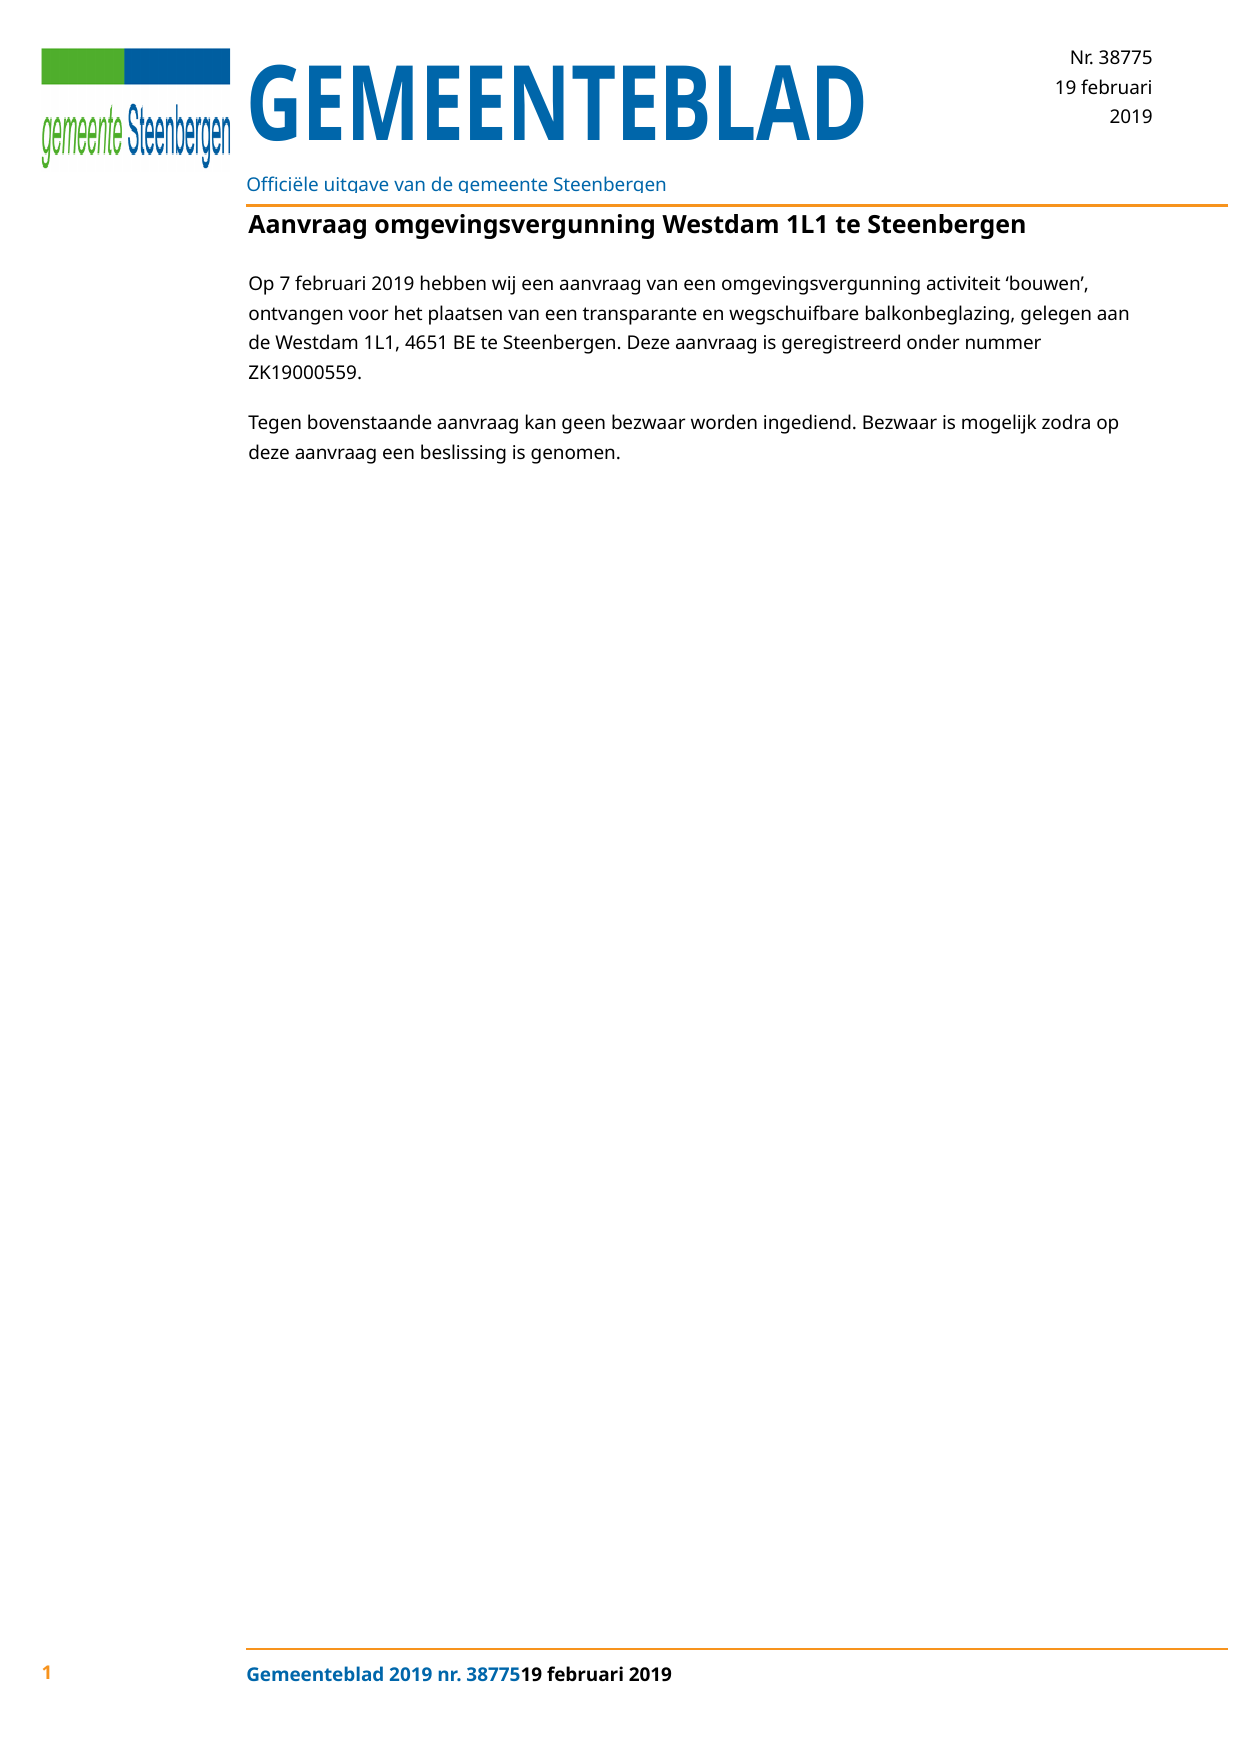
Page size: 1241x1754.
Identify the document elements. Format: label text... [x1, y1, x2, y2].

text Tegen bovenstaande aanvraag kan geen bezwaar worden ingediend. Bezwaar is mogelijk zodra op deze aanvraag een beslissing is genomen. [248, 409, 1152, 465]
text Op 7 februari 2019 hebben wij een aanvraag van een omgevingsvergunning activiteit ‘bouwen’, ontvangen voor het plaatsen van een transparante en wegschuifbare balkonbeglazing, gelegen aan de Westdam 1L1, 4651 BE te Steenbergen. Deze aanvraag is geregistreerd onder nummer ZK19000559. [248, 270, 1152, 385]
picture [41, 47, 231, 172]
text Aanvraag omgevingsvergunning Westdam 1L1 te Steenbergen [248, 207, 1152, 241]
